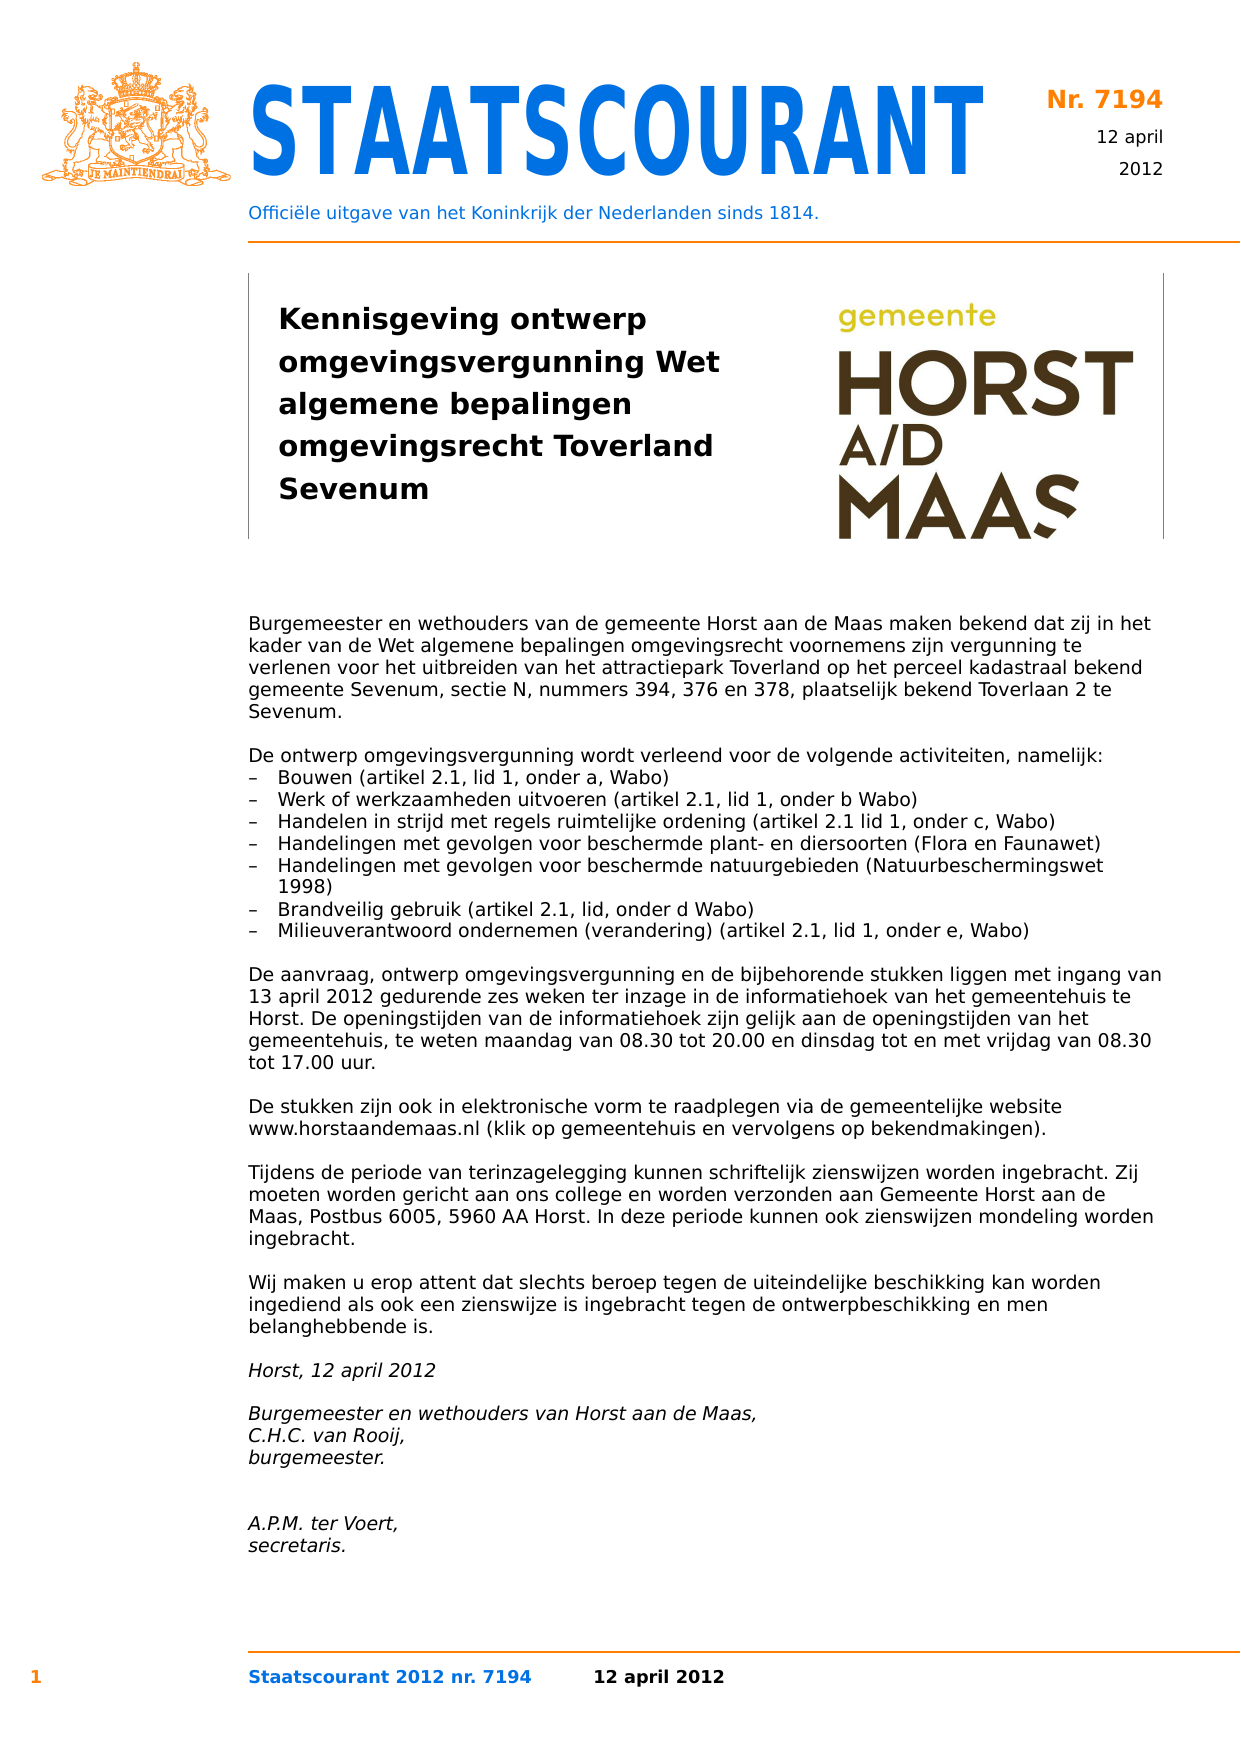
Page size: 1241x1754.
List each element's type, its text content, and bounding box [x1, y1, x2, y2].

text Wij maken u erop attent dat slechts beroep tegen de uiteindelijke beschikking kan worden ingediend als ook een zienswijze is ingebracht tegen de ontwerpbeschikking en men belanghebbende is. [248, 1272, 1163, 1338]
text A.P.M. ter Voert, secretaris. [248, 1491, 1163, 1557]
text – Handelingen met gevolgen voor beschermde natuurgebieden (Natuurbeschermingswet 1998) [248, 854, 1163, 898]
picture [41, 62, 231, 186]
table_header STAATSCOURANT [248, 62, 998, 203]
table_cell 12 april [998, 121, 1240, 153]
text De stukken zijn ook in elektronische vorm te raadplegen via de gemeentelijke website [248, 1096, 1163, 1118]
text Tijdens de periode van terinzagelegging kunnen schriftelijk zienswijzen worden ingebracht. Zij moeten worden gericht aan ons college en worden verzonden aan Gemeente Horst aan de Maas, Postbus 6005, 5960 AA Horst. In deze periode kunnen ook zienswijzen mondeling worden ingebracht. [248, 1162, 1163, 1250]
text – Bouwen (artikel 2.1, lid 1, onder a, Wabo) [248, 767, 1163, 788]
text De ontwerp omgevingsvergunning wordt verleend voor de volgende activiteiten, namelijk: [248, 744, 1163, 767]
text Burgemeester en wethouders van Horst aan de Maas, C.H.C. van Rooij, burgemeester. [248, 1403, 1163, 1469]
picture [838, 302, 1134, 539]
text www.horstaandemaas.nl (klik op gemeentehuis en vervolgens op bekendmakingen). [248, 1118, 1163, 1140]
text – Werk of werkzaamheden uitvoeren (artikel 2.1, lid 1, onder b Wabo) [248, 788, 1163, 811]
table_cell Officiële uitgave van het Koninkrijk der Nederlanden sinds 1814. [248, 203, 1240, 241]
text – Handelingen met gevolgen voor beschermde plant- en diersoorten (Flora en Faunawet) [248, 832, 1163, 854]
subtitle Kennisgeving ontwerp omgevingsvergunning Wet algemene bepalingen omgevingsrecht Toverland Sevenum [249, 273, 1163, 539]
text – Brandveilig gebruik (artikel 2.1, lid, onder d Wabo) [248, 898, 1163, 920]
text – Milieuverantwoord ondernemen (verandering) (artikel 2.1, lid 1, onder e, Wabo) [248, 920, 1163, 942]
text De aanvraag, ontwerp omgevingsvergunning en de bijbehorende stukken liggen met ingang van 13 april 2012 gedurende zes weken ter inzage in de informatiehoek van het gemeentehuis te Horst. De openingstijden van de informatiehoek zijn gelijk aan de openingstijden van het gemeentehuis, te weten maandag van 08.30 tot 20.00 en dinsdag tot en met vrijdag van 08.30 tot 17.00 uur. [248, 964, 1163, 1074]
table_cell 2012 [998, 153, 1240, 203]
text Horst, 12 april 2012 [248, 1359, 1163, 1381]
table_header [25, 62, 248, 241]
text – Handelen in strijd met regels ruimtelijke ordening (artikel 2.1 lid 1, onder c, Wabo) [248, 811, 1163, 832]
text Burgemeester en wethouders van de gemeente Horst aan de Maas maken bekend dat zij in het kader van de Wet algemene bepalingen omgevingsrecht voornemens zijn vergunning te verlenen voor het uitbreiden van het attractiepark Toverland op het perceel kadastraal bekend gemeente Sevenum, sectie N, nummers 394, 376 en 378, plaatselijk bekend Toverlaan 2 te Sevenum. [248, 613, 1163, 723]
table_header Nr. 7194 [998, 62, 1240, 121]
